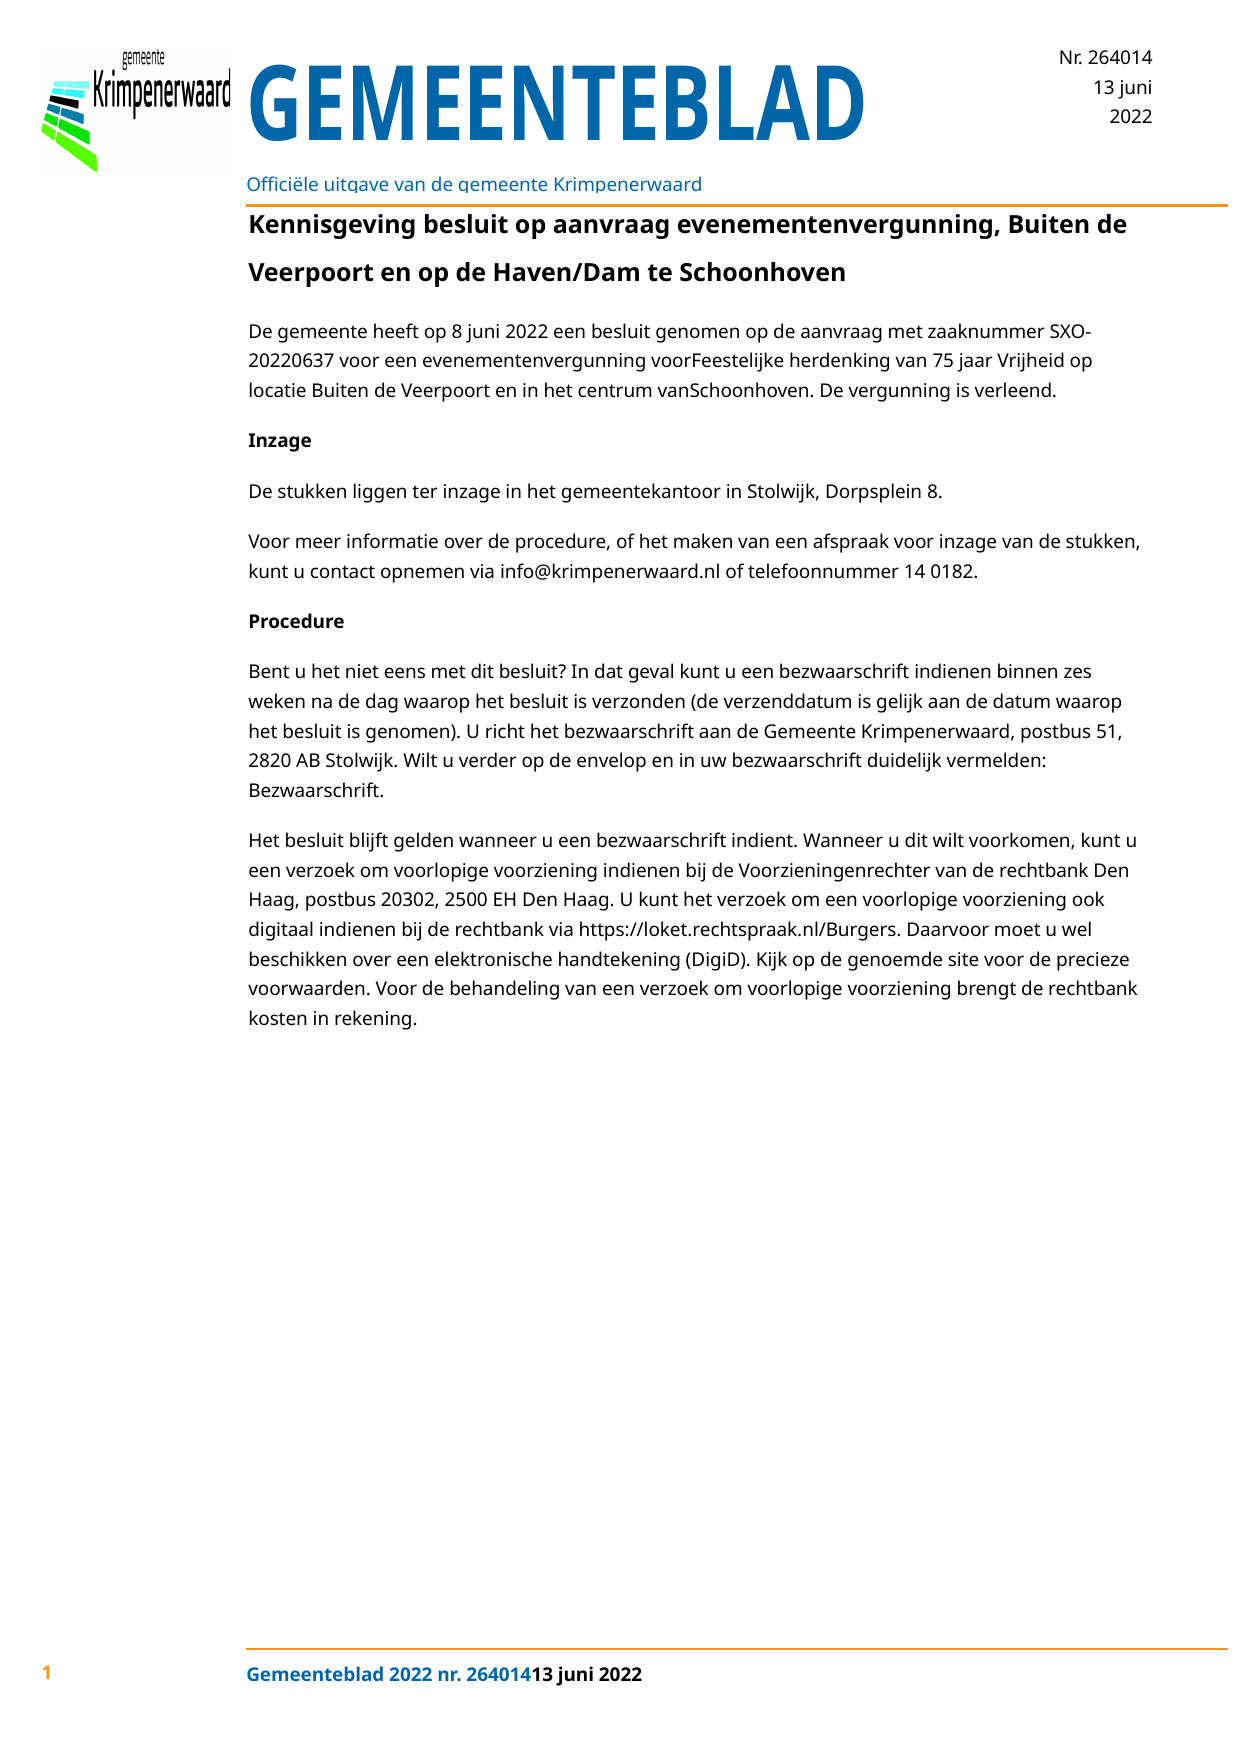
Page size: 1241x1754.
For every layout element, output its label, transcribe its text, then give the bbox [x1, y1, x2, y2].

text Het besluit blijft gelden wanneer u een bezwaarschrift indient. Wanneer u dit wilt voorkomen, kunt u een verzoek om voorlopige voorziening indienen bij de Voorzieningenrechter van de rechtbank Den Haag, postbus 20302, 2500 EH Den Haag. U kunt het verzoek om een voorlopige voorziening ook digitaal indienen bij de rechtbank via https://loket.rechtspraak.nl/Burgers. Daarvoor moet u wel beschikken over een elektronische handtekening (DigiD). Kijk op de genoemde site voor de precieze voorwaarden. Voor de behandeling van een verzoek om voorlopige voorziening brengt de rechtbank kosten in rekening. [248, 827, 1152, 1031]
text De stukken liggen ter inzage in het gemeentekantoor in Stolwijk, Dorpsplein 8. [248, 478, 1152, 504]
text Bent u het niet eens met dit besluit? In dat geval kunt u een bezwaarschrift indienen binnen zes weken na de dag waarop het besluit is verzonden (de verzenddatum is gelijk aan de datum waarop het besluit is genomen). U richt het bezwaarschrift aan de Gemeente Krimpenerwaard, postbus 51, 2820 AB Stolwijk. Wilt u verder op de envelop en in uw bezwaarschrift duidelijk vermelden: Bezwaarschrift. [248, 659, 1152, 803]
text Inzage [248, 427, 1152, 453]
text Kennisgeving besluit op aanvraag evenementenvergunning, Buiten de Veerpoort en op de Haven/Dam te Schoonhoven [248, 207, 1152, 288]
text Voor meer informatie over de procedure, of het maken van een afspraak voor inzage van de stukken, kunt u contact opnemen via info@krimpenerwaard.nl of telefoonnummer 14 0182. [248, 528, 1152, 584]
text De gemeente heeft op 8 juni 2022 een besluit genomen op de aanvraag met zaaknummer SXO-20220637 voor een evenementenvergunning voorFeestelijke herdenking van 75 jaar Vrijheid op locatie Buiten de Veerpoort en in het centrum vanSchoonhoven. De vergunning is verleend. [248, 318, 1152, 403]
picture [41, 47, 231, 172]
text Procedure [248, 608, 1152, 634]
